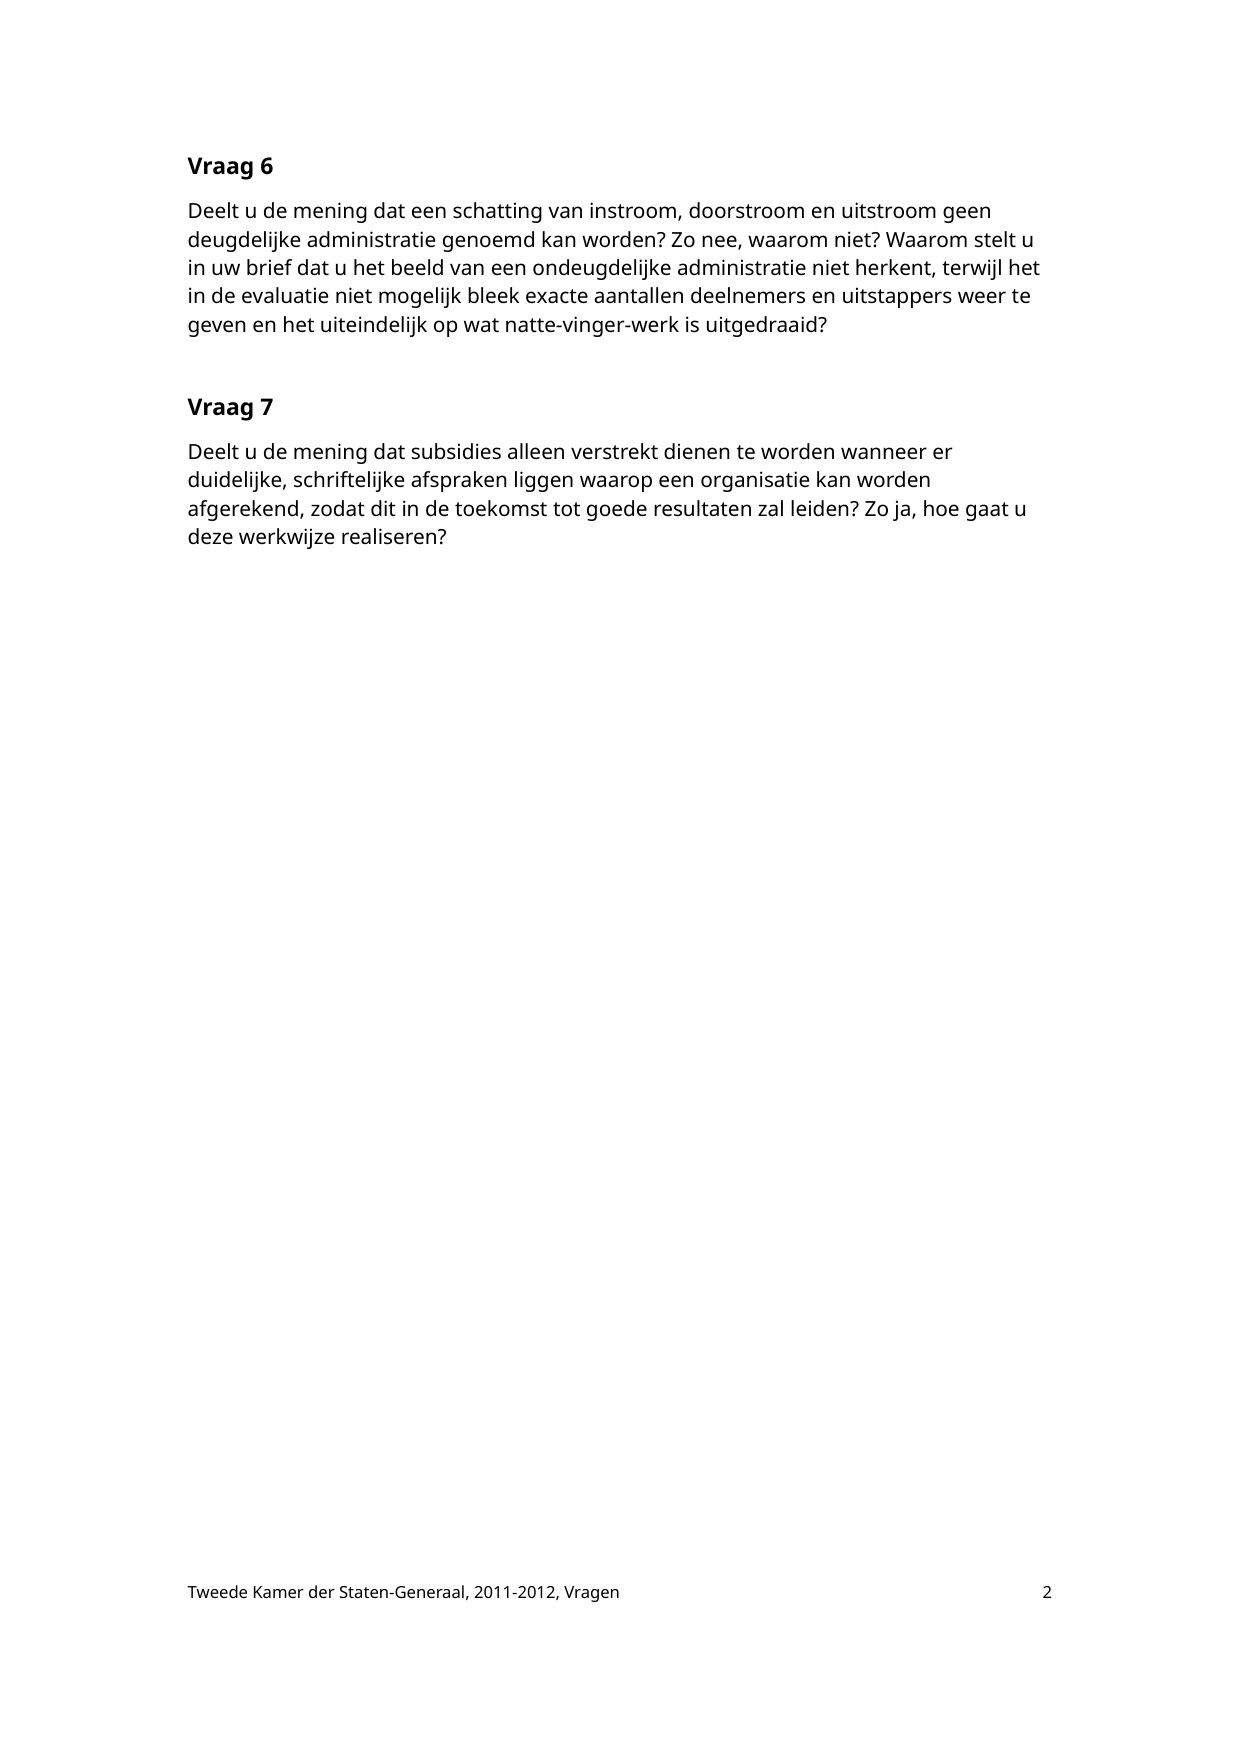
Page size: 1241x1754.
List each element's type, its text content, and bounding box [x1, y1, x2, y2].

subtitle Vraag 7 [187, 391, 1053, 422]
text Deelt u de mening dat subsidies alleen verstrekt dienen te worden wanneer er duidelijke, schriftelijke afspraken liggen waarop een organisatie kan worden afgerekend, zodat dit in de toekomst tot goede resultaten zal leiden? Zo ja, hoe gaat u deze werkwijze realiseren? [187, 437, 1053, 551]
text Deelt u de mening dat een schatting van instroom, doorstroom en uitstroom geen deugdelijke administratie genoemd kan worden? Zo nee, waarom niet? Waarom stelt u in uw brief dat u het beeld van een ondeugdelijke administratie niet herkent, terwijl het in de evaluatie niet mogelijk bleek exacte aantallen deelnemers en uitstappers weer te geven en het uiteindelijk op wat natte-vinger-werk is uitgedraaid? [187, 196, 1053, 338]
subtitle Vraag 6 [187, 150, 1053, 181]
